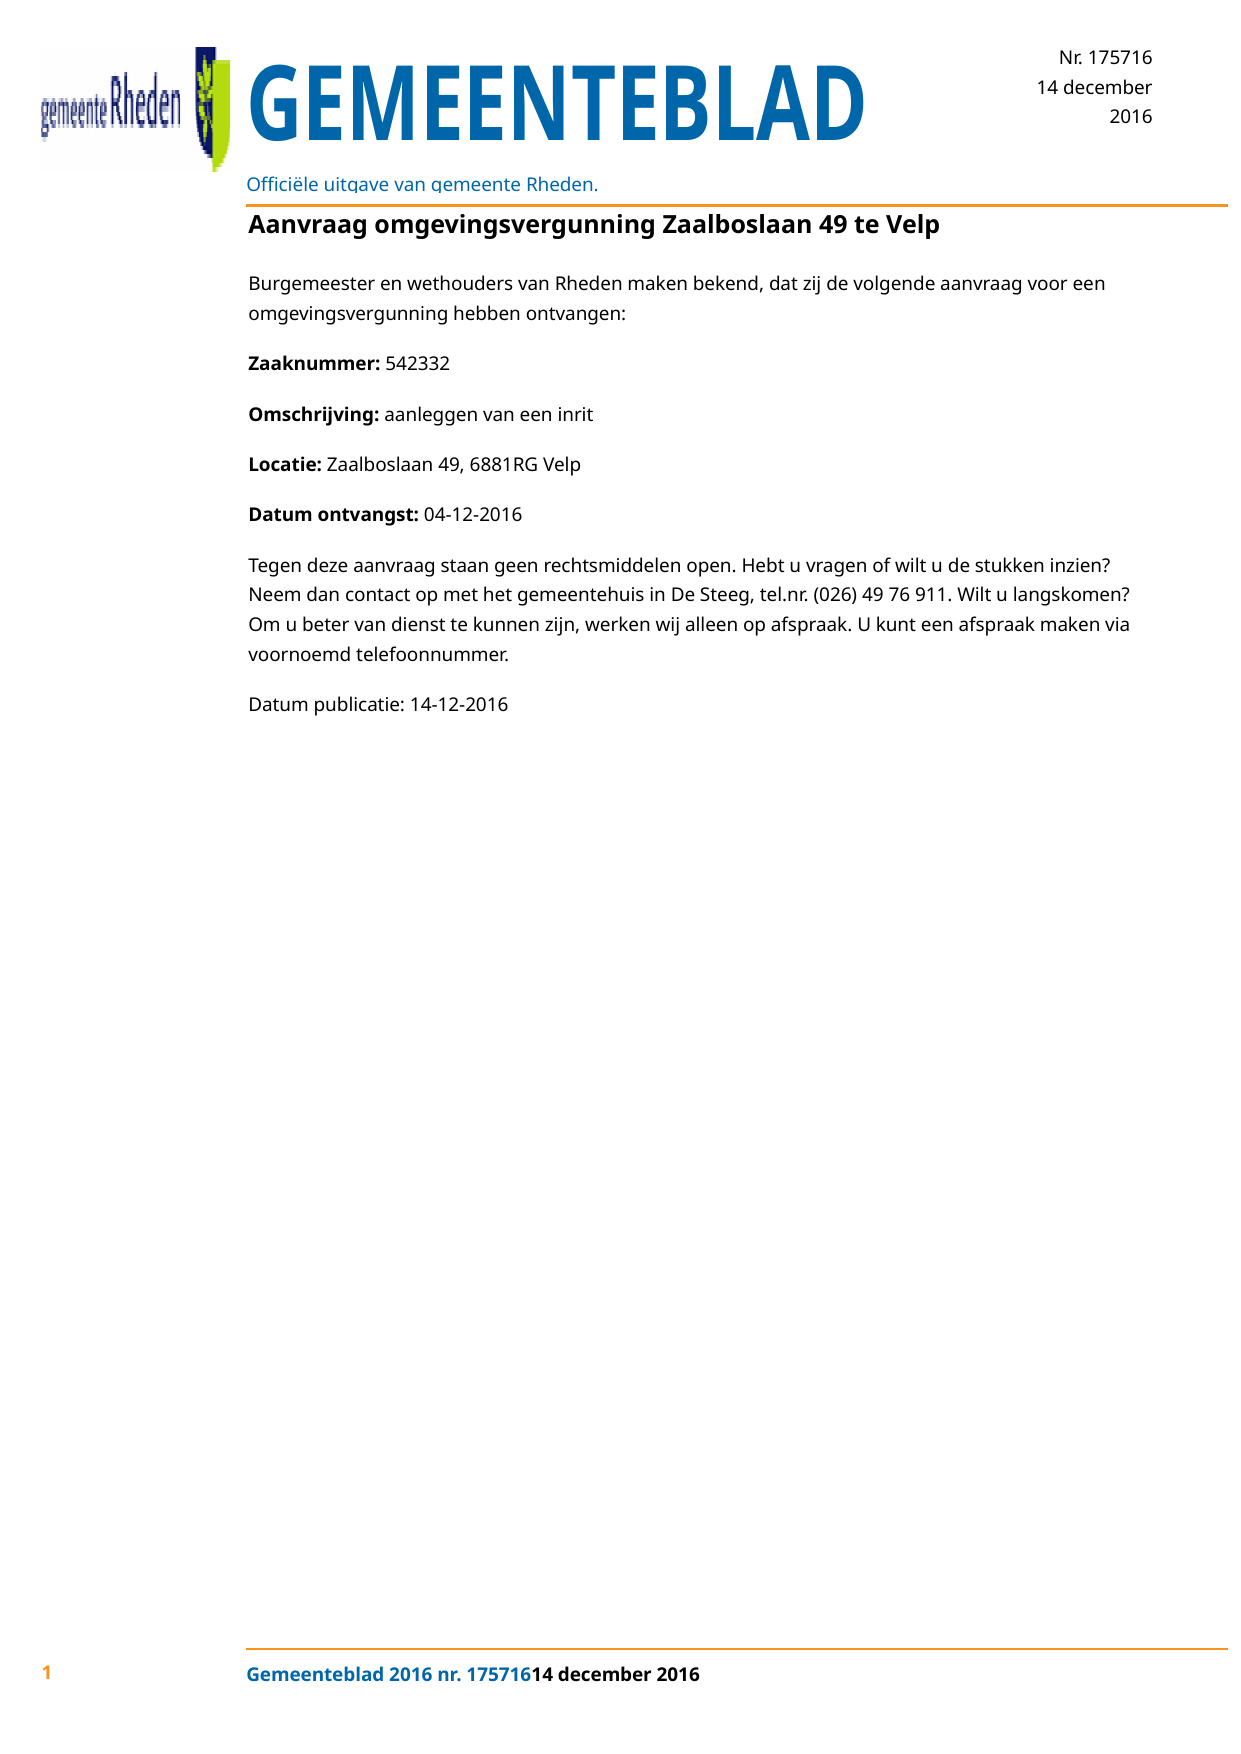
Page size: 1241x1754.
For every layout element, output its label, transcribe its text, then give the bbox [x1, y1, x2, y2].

text Datum publicatie: 14-12-2016 [248, 691, 1152, 717]
text Datum ontvangst: 04-12-2016 [248, 502, 1152, 527]
text Zaaknummer: 542332 [248, 350, 1152, 376]
text Locatie: Zaalboslaan 49, 6881RG Velp [248, 451, 1152, 477]
text Aanvraag omgevingsvergunning Zaalboslaan 49 te Velp [248, 207, 1152, 241]
text Tegen deze aanvraag staan geen rechtsmiddelen open. Hebt u vragen of wilt u de stukken inzien? Neem dan contact op met het gemeentehuis in De Steeg, tel.nr. (026) 49 76 911. Wilt u langskomen? Om u beter van dienst te kunnen zijn, werken wij alleen op afspraak. U kunt een afspraak maken via voornoemd telefoonnummer. [248, 552, 1152, 666]
text Burgemeester en wethouders van Rheden maken bekend, dat zij de volgende aanvraag voor een omgevingsvergunning hebben ontvangen: [248, 270, 1152, 326]
text Omschrijving: aanleggen van een inrit [248, 401, 1152, 426]
picture [41, 47, 231, 172]
